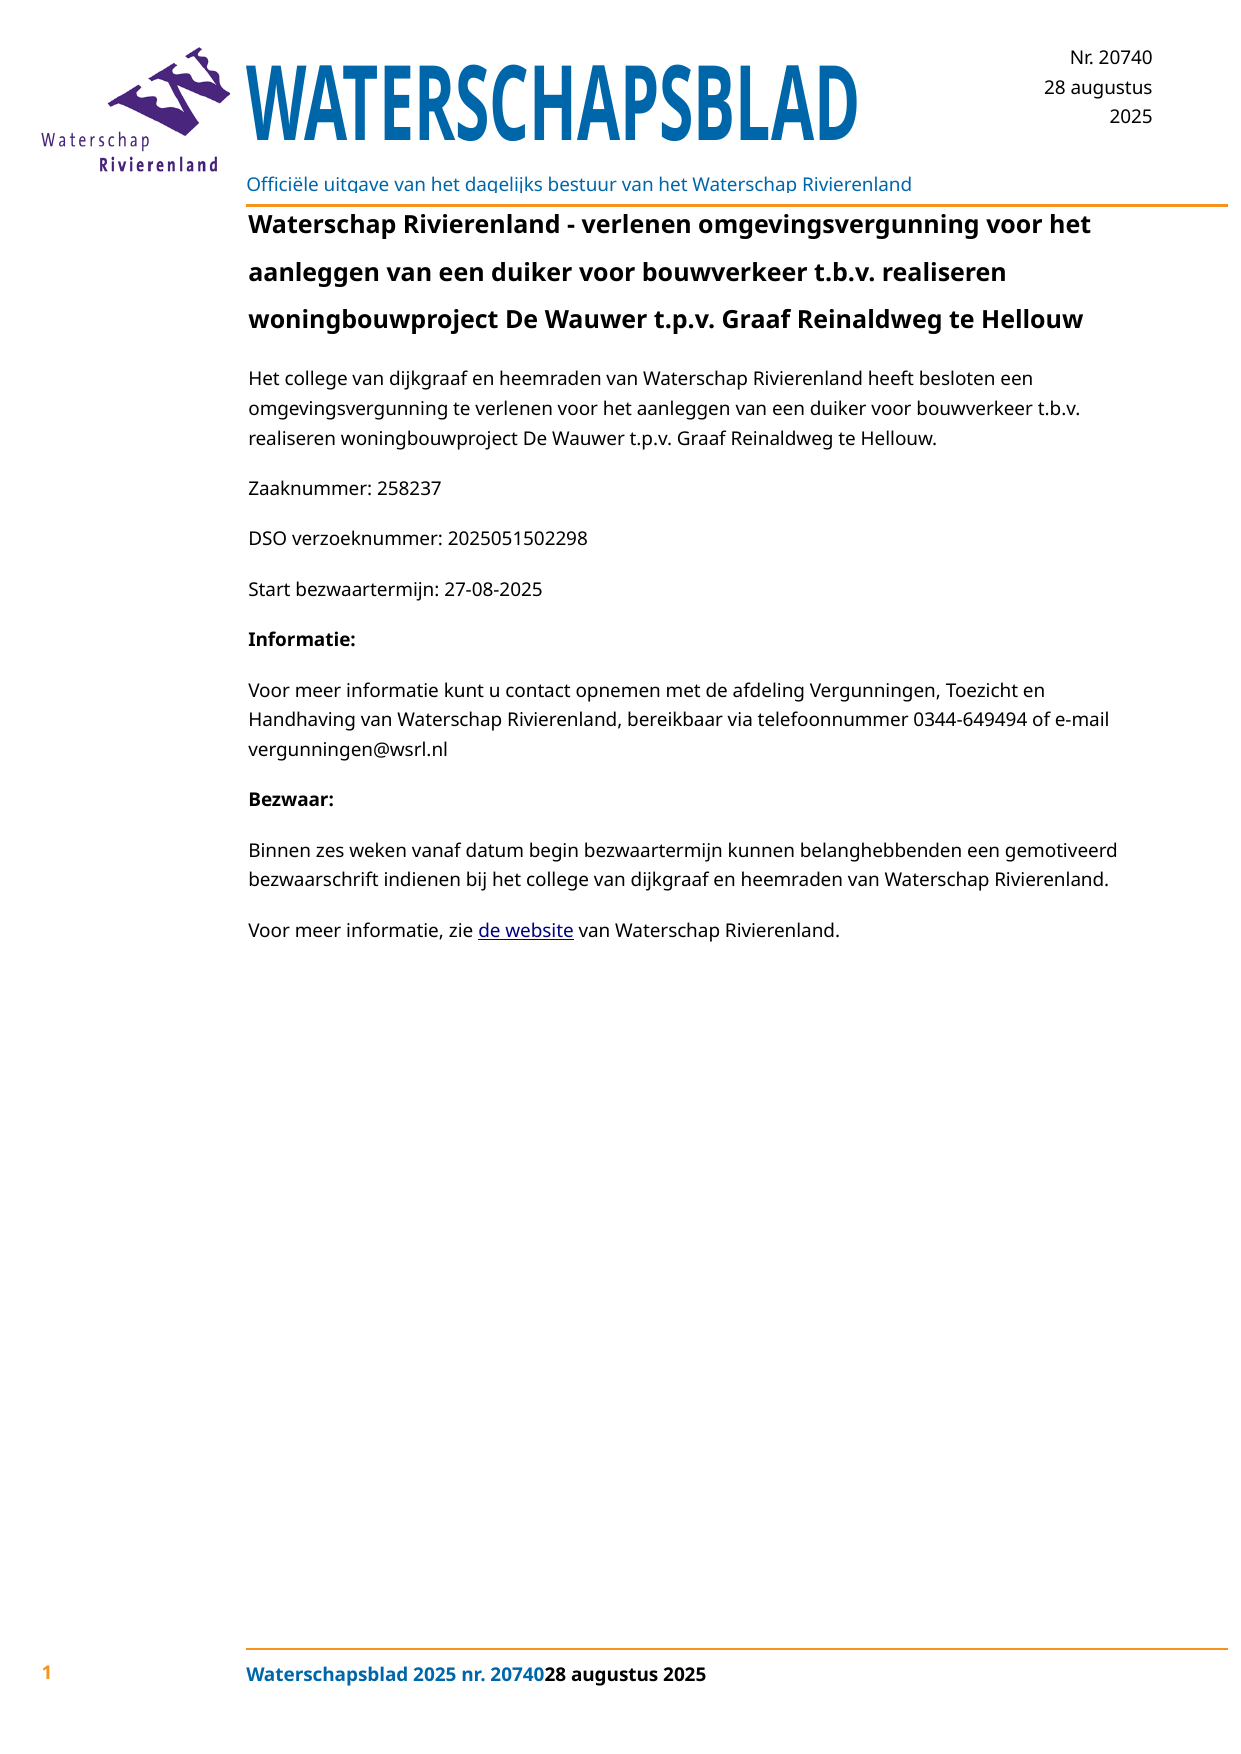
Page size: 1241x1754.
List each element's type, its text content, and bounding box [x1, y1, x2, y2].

text Start bezwaartermijn: 27-08-2025 [248, 576, 1152, 602]
text Bezwaar: [248, 786, 1152, 812]
text Zaaknummer: 258237 [248, 475, 1152, 501]
text DSO verzoeknummer: 2025051502298 [248, 526, 1152, 551]
text Binnen zes weken vanaf datum begin bezwaartermijn kunnen belanghebbenden een gemotiveerd bezwaarschrift indienen bij het college van dijkgraaf en heemraden van Waterschap Rivierenland. [248, 837, 1152, 892]
picture [41, 47, 231, 172]
text Voor meer informatie kunt u contact opnemen met de afdeling Vergunningen, Toezicht en Handhaving van Waterschap Rivierenland, bereikbaar via telefoonnummer 0344-649494 of e-mail vergunningen@wsrl.nl [248, 677, 1152, 762]
text Het college van dijkgraaf en heemraden van Waterschap Rivierenland heeft besloten een omgevingsvergunning te verlenen voor het aanleggen van een duiker voor bouwverkeer t.b.v. realiseren woningbouwproject De Wauwer t.p.v. Graaf Reinaldweg te Hellouw. [248, 366, 1152, 450]
text Voor meer informatie, zie de website van Waterschap Rivierenland. [248, 917, 1152, 942]
text Informatie: [248, 626, 1152, 652]
text Waterschap Rivierenland - verlenen omgevingsvergunning voor het aanleggen van een duiker voor bouwverkeer t.b.v. realiseren woningbouwproject De Wauwer t.p.v. Graaf Reinaldweg te Hellouw [248, 207, 1152, 336]
